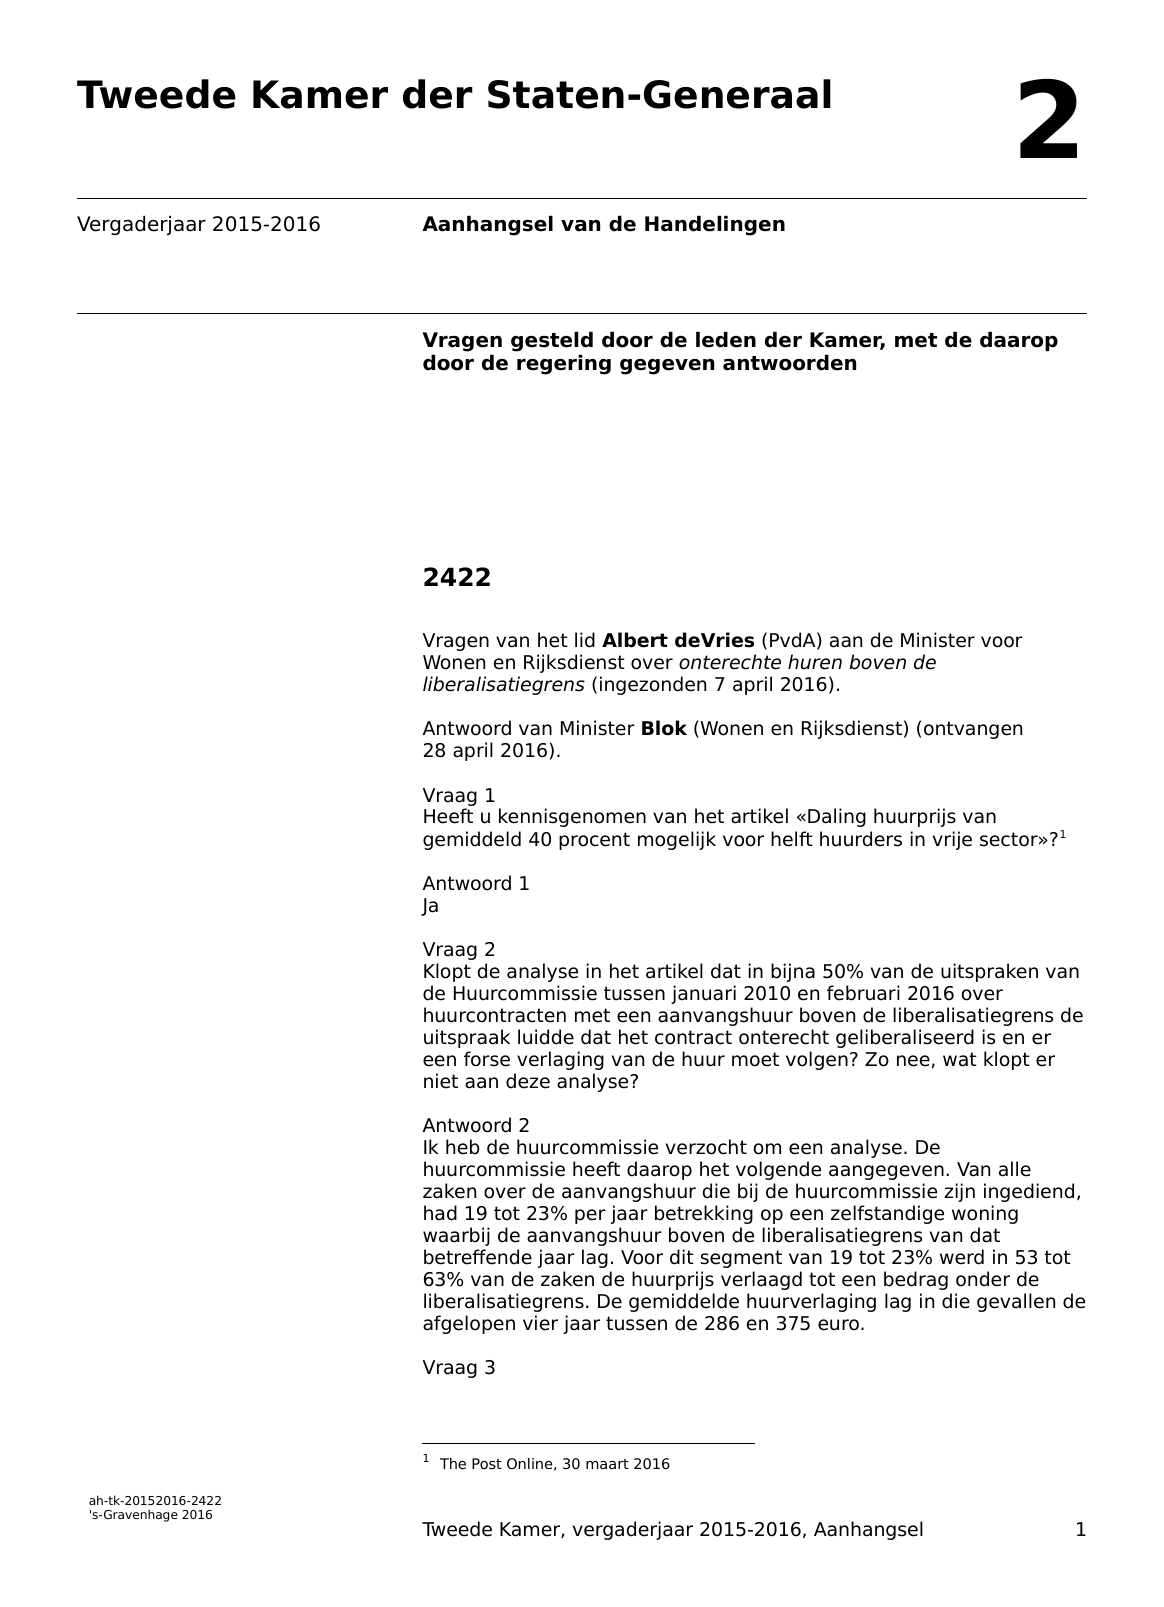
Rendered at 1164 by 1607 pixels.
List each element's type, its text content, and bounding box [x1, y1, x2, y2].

table_cell Vragen gesteld door de leden der Kamer, met de daarop door de regering gegeven antwoorden [422, 314, 1087, 375]
text ah-tk-20152016-2422 [88, 1494, 323, 1508]
text Vraag 1 [422, 784, 1087, 806]
table_header Tweede Kamer der Staten-Generaal [77, 59, 886, 198]
text 's-Gravenhage 2016 [88, 1508, 323, 1522]
text Vragen van het lid Albert deVries (PvdA) aan de Minister voor Wonen en Rijksdienst over onterechte huren boven de liberalisatiegrens (ingezonden 7 april 2016). [422, 630, 1087, 696]
text Vraag 2 [422, 939, 1087, 961]
text The Post Online, 30 maart 2016 [422, 1452, 1087, 1474]
text Klopt de analyse in het artikel dat in bijna 50% van de uitspraken van de Huurcommissie tussen januari 2010 en februari 2016 over huurcontracten met een aanvangshuur boven de liberalisatiegrens de uitspraak luidde dat het contract onterecht geliberaliseerd is en er een forse verlaging van de huur moet volgen? Zo nee, wat klopt er niet aan deze analyse? [422, 961, 1087, 1093]
text Heeft u kennisgenomen van het artikel «Daling huurprijs van gemiddeld 40 procent mogelijk voor helft huurders in vrije sector»? [422, 806, 1087, 850]
table_cell Vergaderjaar 2015-2016 [77, 199, 422, 313]
table_cell [77, 314, 422, 375]
text Antwoord 1 [422, 873, 1087, 894]
text Ik heb de huurcommissie verzocht om een analyse. De huurcommissie heeft daarop het volgende aangegeven. Van alle zaken over de aanvangshuur die bij de huurcommissie zijn ingediend, had 19 tot 23% per jaar betrekking op een zelfstandige woning waarbij de aanvangshuur boven de liberalisatiegrens van dat betreffende jaar lag. Voor dit segment van 19 tot 23% werd in 53 tot 63% van de zaken de huurprijs verlaagd tot een bedrag onder de liberalisatiegrens. De gemiddelde huurverlaging lag in die gevallen de afgelopen vier jaar tussen de 286 en 375 euro. [422, 1137, 1087, 1334]
text Antwoord van Minister Blok (Wonen en Rijksdienst) (ontvangen 28 april 2016). [422, 718, 1087, 762]
table_cell Aanhangsel van de Handelingen [422, 199, 1087, 313]
text Ja [422, 894, 1087, 917]
table_header 2 [886, 59, 1087, 198]
text Vraag 3 [422, 1357, 1087, 1379]
text Antwoord 2 [422, 1115, 1087, 1137]
text 2422 [422, 563, 1087, 592]
